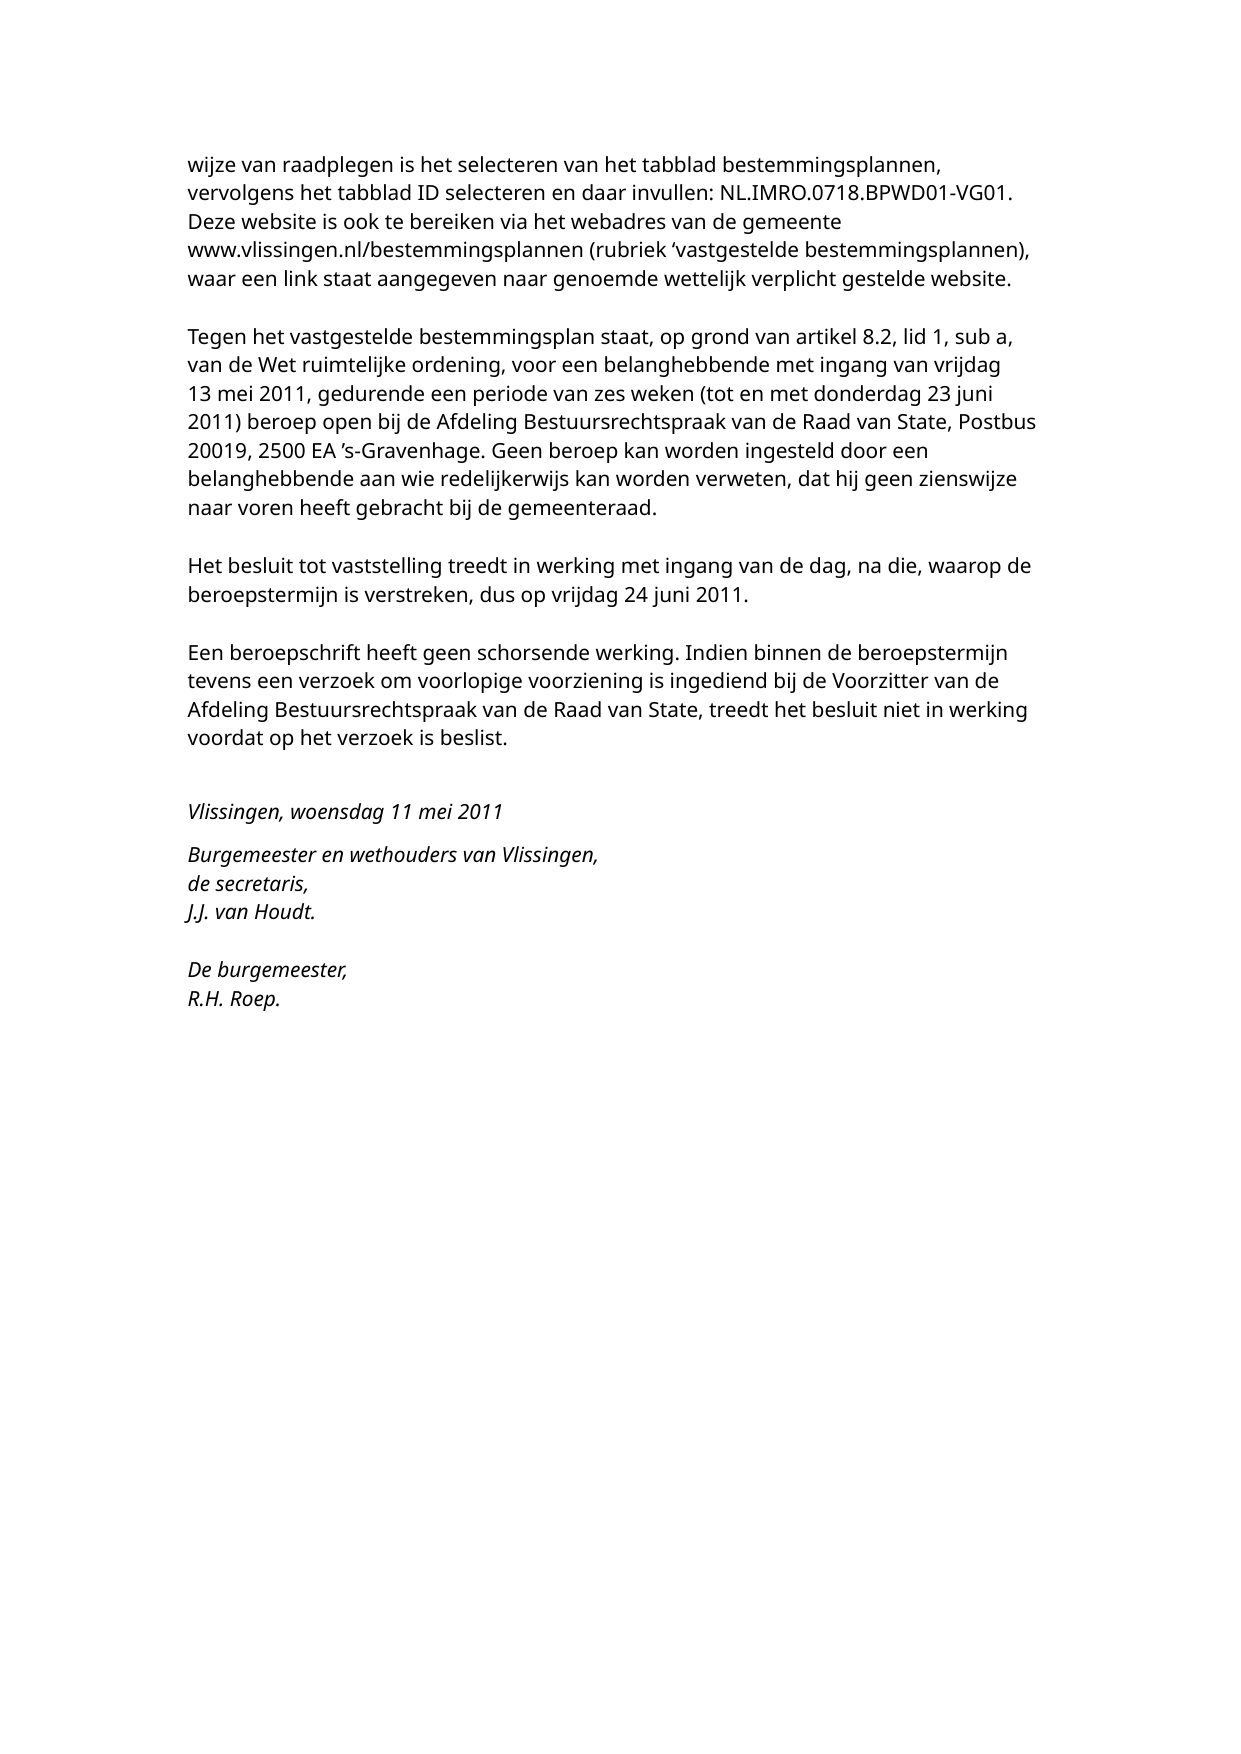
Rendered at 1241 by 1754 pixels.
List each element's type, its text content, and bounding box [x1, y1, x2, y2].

text de secretaris, [187, 869, 1053, 897]
text R.H. Roep. [187, 984, 1053, 1012]
text Vlissingen, woensdag 11 mei 2011 [187, 797, 1053, 825]
text Tegen het vastgestelde bestemmingsplan staat, op grond van artikel 8.2, lid 1, sub a, van de Wet ruimtelijke ordening, voor een belanghebbende met ingang van vrijdag 13 mei 2011, gedurende een periode van zes weken (tot en met donderdag 23 juni 2011) beroep open bij de Afdeling Bestuursrechtspraak van de Raad van State, Postbus 20019, 2500 EA ’s-Gravenhage. Geen beroep kan worden ingesteld door een belanghebbende aan wie redelijkerwijs kan worden verweten, dat hij geen zienswijze naar voren heeft gebracht bij de gemeenteraad. [187, 322, 1053, 521]
text Het besluit tot vaststelling treedt in werking met ingang van de dag, na die, waarop de beroepstermijn is verstreken, dus op vrijdag 24 juni 2011. [187, 551, 1053, 608]
text De burgemeester, [187, 956, 1053, 984]
text wijze van raadplegen is het selecteren van het tabblad bestemmingsplannen, vervolgens het tabblad ID selecteren en daar invullen: NL.IMRO.0718.BPWD01-VG01. [187, 150, 1053, 207]
text Deze website is ook te bereiken via het webadres van de gemeente www.vlissingen.nl/bestemmingsplannen (rubriek ‘vastgestelde bestemmingsplannen), waar een link staat aangegeven naar genoemde wettelijk verplicht gestelde website. [187, 207, 1053, 292]
text J.J. van Houdt. [187, 897, 1053, 926]
text Een beroepschrift heeft geen schorsende werking. Indien binnen de beroepstermijn tevens een verzoek om voorlopige voorziening is ingediend bij de Voorzitter van de Afdeling Bestuursrechtspraak van de Raad van State, treedt het besluit niet in werking voordat op het verzoek is beslist. [187, 638, 1053, 752]
text Burgemeester en wethouders van Vlissingen, [187, 840, 1053, 869]
